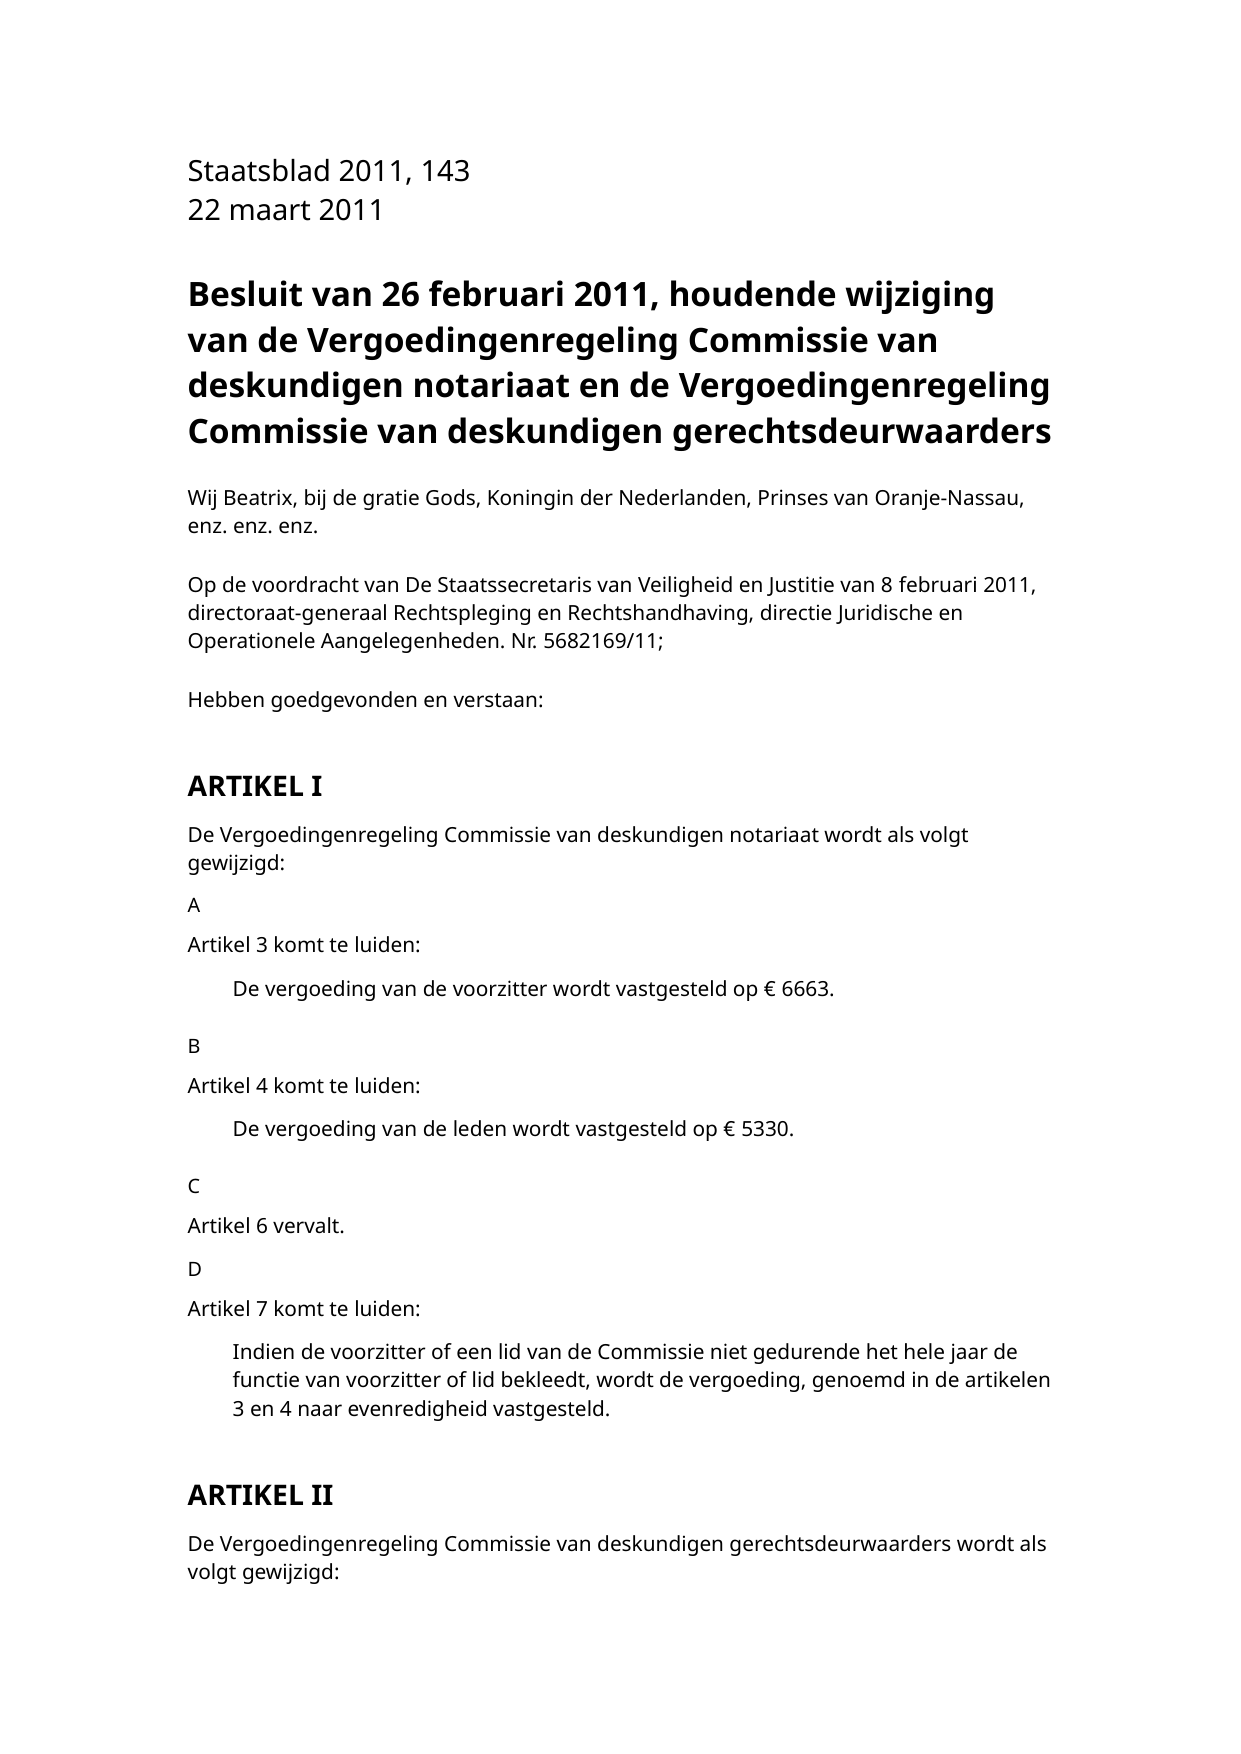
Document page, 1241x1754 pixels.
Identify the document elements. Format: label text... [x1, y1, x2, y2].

text Artikel 6 vervalt. [187, 1212, 1053, 1240]
text Indien de voorzitter of een lid van de Commissie niet gedurende het hele jaar de functie van voorzitter of lid bekleedt, wordt de vergoeding, genoemd in de artikelen 3 en 4 naar evenredigheid vastgesteld. [232, 1337, 1053, 1422]
text B [187, 1032, 1053, 1059]
text 22 maart 2011 [187, 190, 1053, 229]
text Wij Beatrix, bij de gratie Gods, Koningin der Nederlanden, Prinses van Oranje-Nassau, enz. enz. enz. [187, 483, 1053, 540]
subtitle ARTIKEL I [187, 766, 1053, 805]
text Hebben goedgevonden en verstaan: [187, 685, 1053, 713]
text Staatsblad 2011, 143 [187, 150, 1053, 190]
subtitle Besluit van 26 februari 2011, houdende wijziging van de Vergoedingenregeling Commissie van deskundigen notariaat en de Vergoedingenregeling Commissie van deskundigen gerechtsdeurwaarders [187, 271, 1053, 453]
text De vergoeding van de voorzitter wordt vastgesteld op € 6663. [232, 974, 1053, 1002]
text A [187, 892, 1053, 918]
text De Vergoedingenregeling Commissie van deskundigen notariaat wordt als volgt gewijzigd: [187, 820, 1053, 877]
text C [187, 1173, 1053, 1200]
text Artikel 4 komt te luiden: [187, 1071, 1053, 1099]
text Artikel 3 komt te luiden: [187, 930, 1053, 959]
text De Vergoedingenregeling Commissie van deskundigen gerechtsdeurwaarders wordt als volgt gewijzigd: [187, 1529, 1053, 1586]
text Artikel 7 komt te luiden: [187, 1294, 1053, 1322]
text D [187, 1255, 1053, 1282]
text De vergoeding van de leden wordt vastgesteld op € 5330. [232, 1114, 1053, 1143]
subtitle ARTIKEL II [187, 1475, 1053, 1514]
text Op de voordracht van De Staatssecretaris van Veiligheid en Justitie van 8 februari 2011, directoraat-generaal Rechtspleging en Rechtshandhaving, directie Juridische en Operationele Aangelegenheden. Nr. 5682169/11; [187, 570, 1053, 655]
